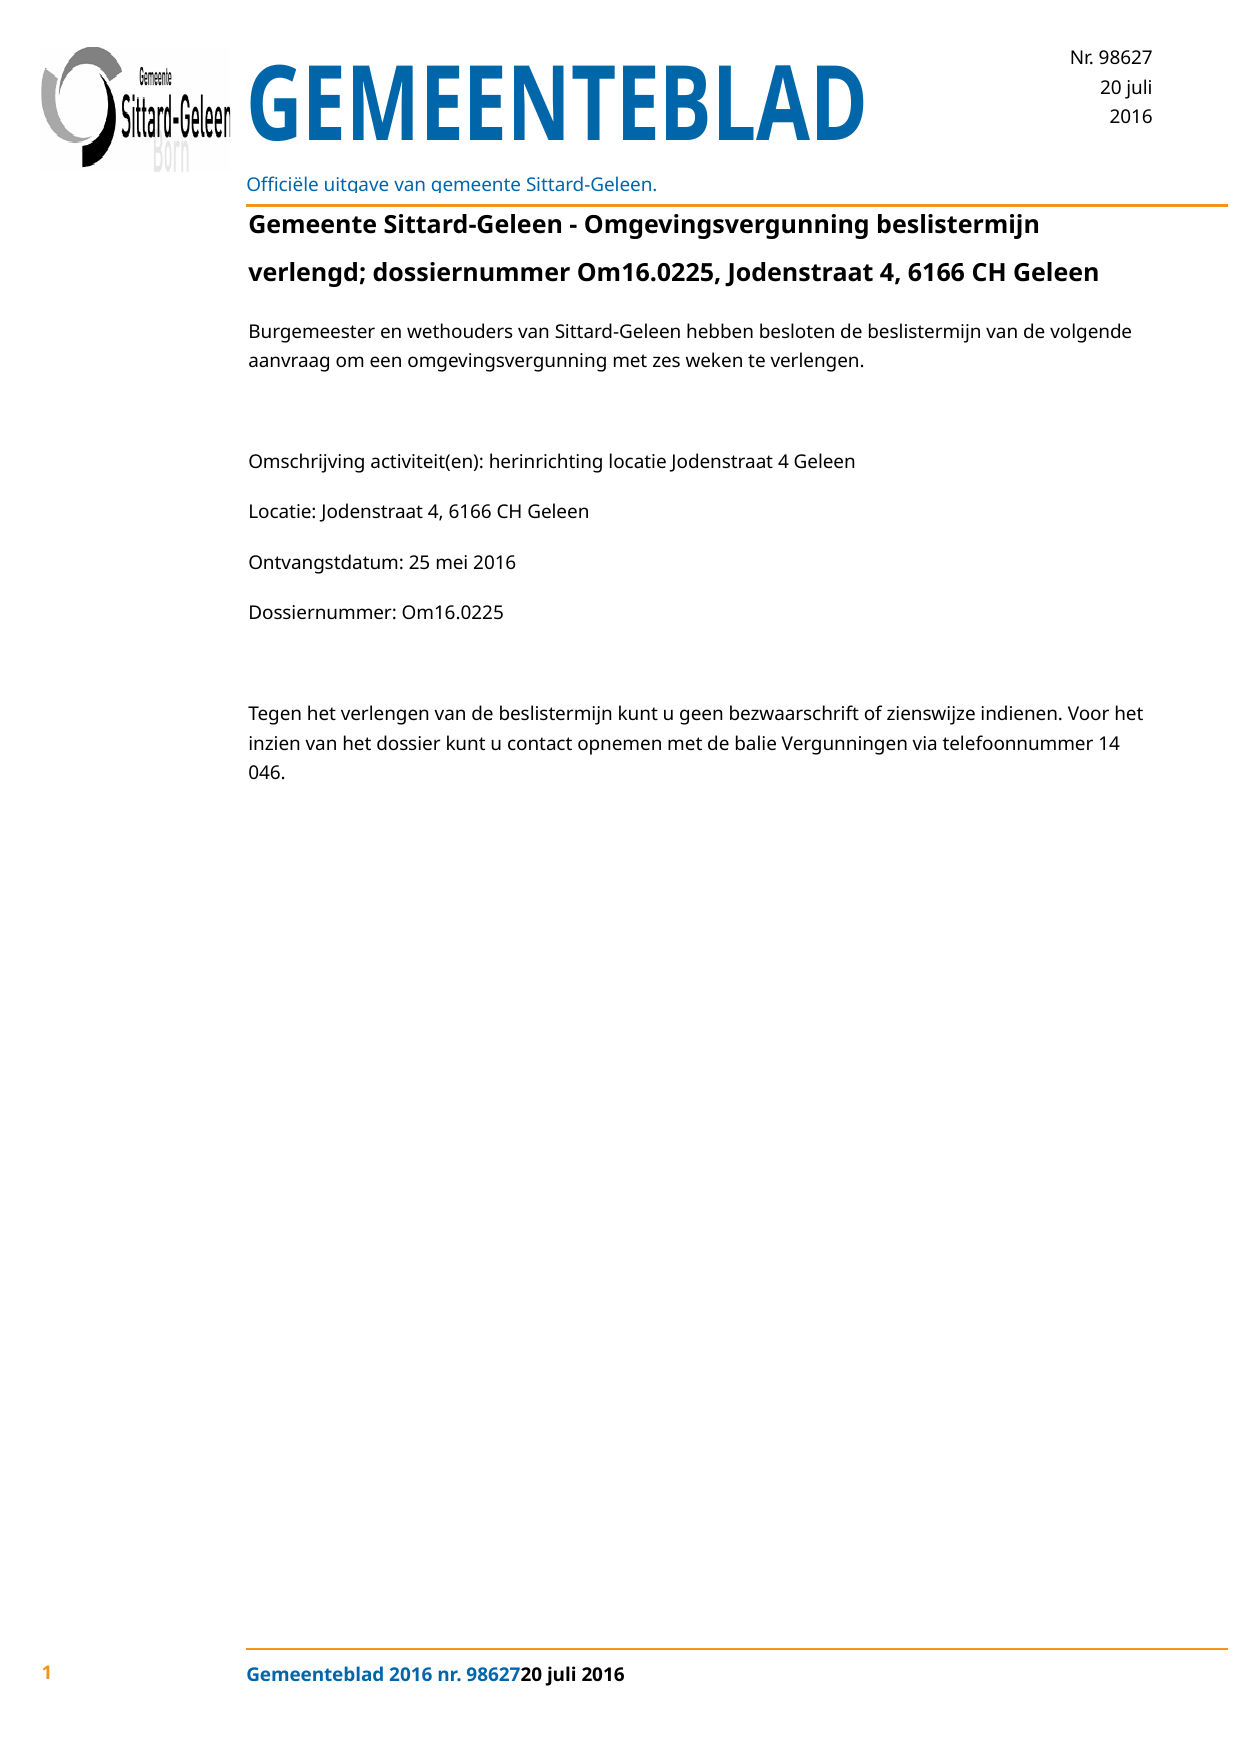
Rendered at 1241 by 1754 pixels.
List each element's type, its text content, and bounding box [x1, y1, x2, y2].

text Tegen het verlengen van de beslistermijn kunt u geen bezwaarschrift of zienswijze indienen. Voor het inzien van het dossier kunt u contact opnemen met de balie Vergunningen via telefoonnummer 14 046. [248, 700, 1152, 785]
text Gemeente Sittard-Geleen - Omgevingsvergunning beslistermijn verlengd; dossiernummer Om16.0225, Jodenstraat 4, 6166 CH Geleen [248, 207, 1152, 288]
text Burgemeester en wethouders van Sittard-Geleen hebben besloten de beslistermijn van de volgende aanvraag om een omgevingsvergunning met zes weken te verlengen. [248, 318, 1152, 373]
picture [41, 47, 231, 172]
text Locatie: Jodenstraat 4, 6166 CH Geleen [248, 499, 1152, 524]
text Dossiernummer: Om16.0225 [248, 599, 1152, 625]
text Omschrijving activiteit(en): herinrichting locatie Jodenstraat 4 Geleen [248, 448, 1152, 474]
text Ontvangstdatum: 25 mei 2016 [248, 549, 1152, 575]
